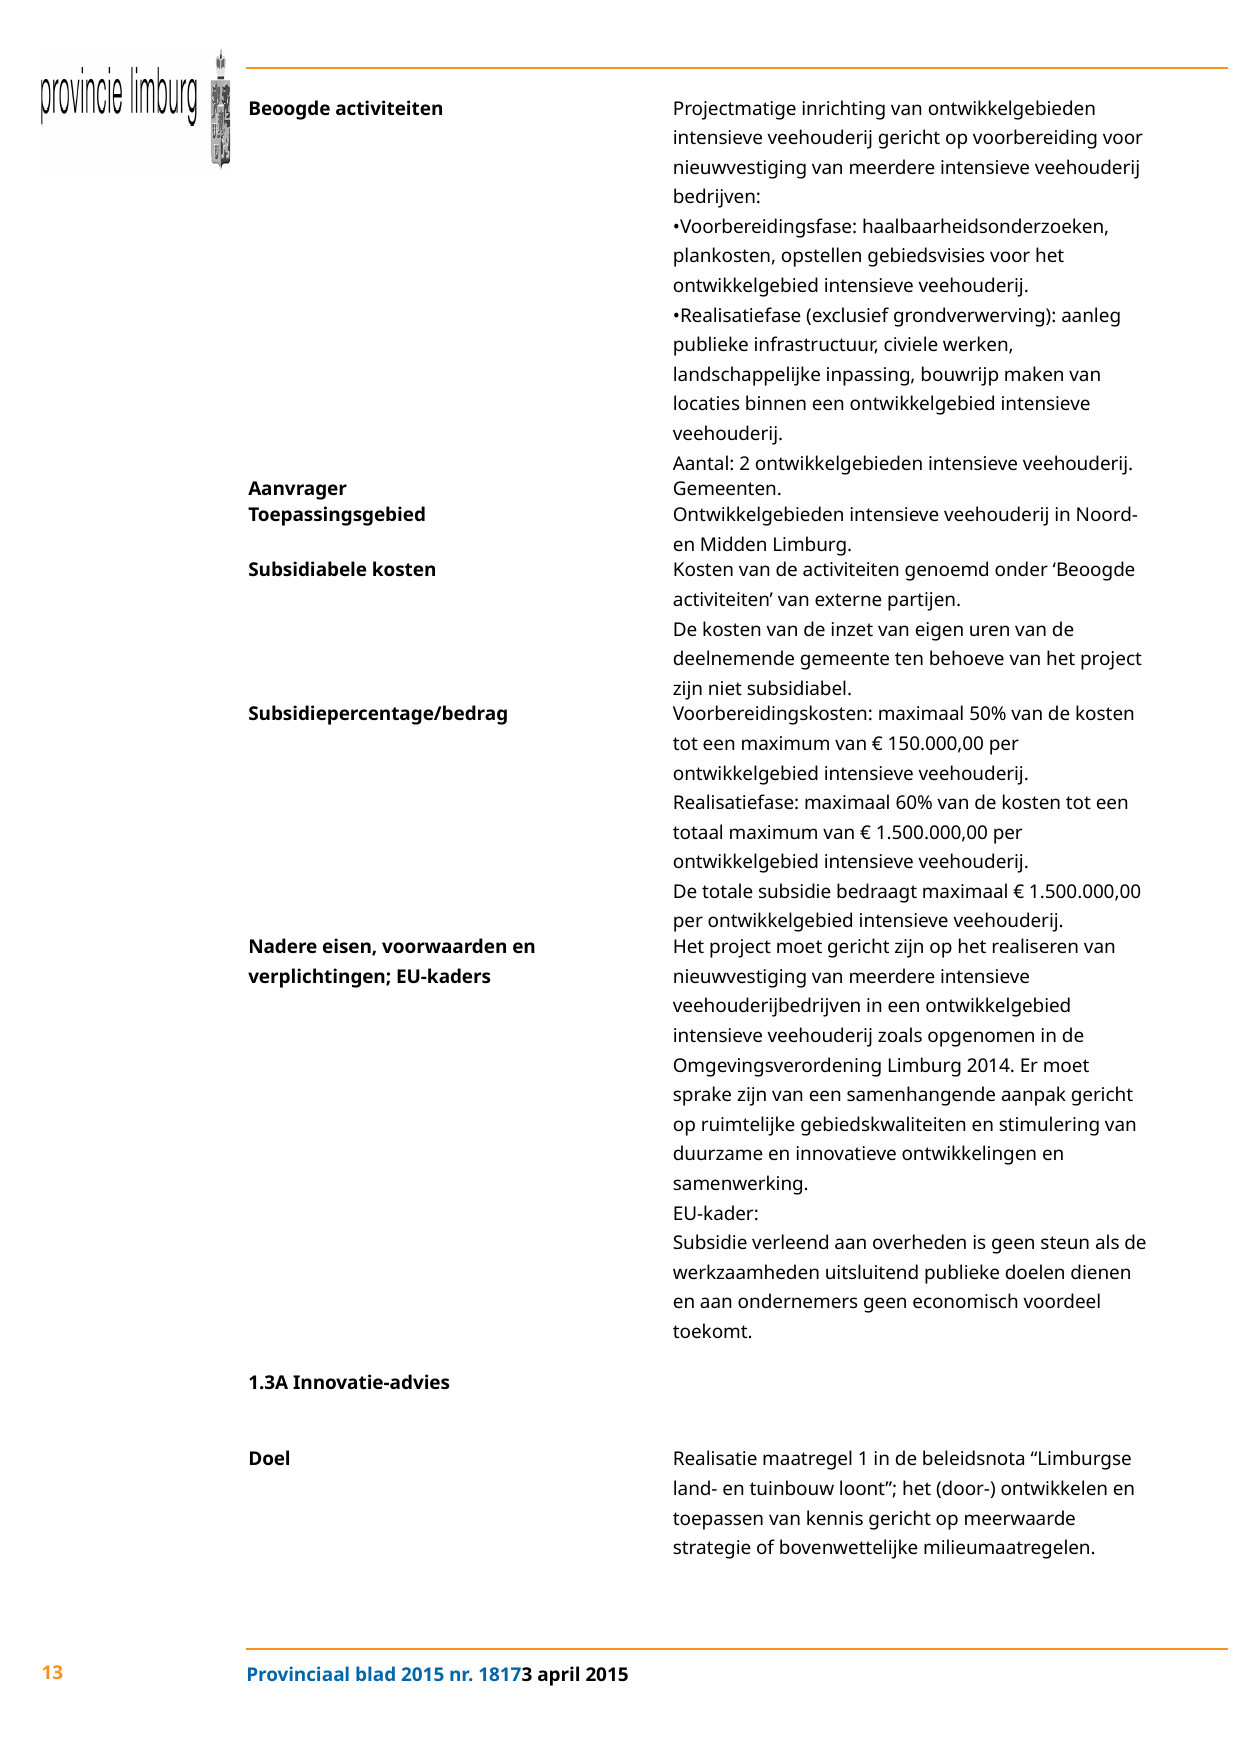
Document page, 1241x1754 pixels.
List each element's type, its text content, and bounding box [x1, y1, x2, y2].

table_cell Kosten van de activiteiten genoemd onder ‘Beoogde activiteiten’ van externe partijen. De kosten van de inzet van eigen uren van de deelnemende gemeente ten behoeve van het project zijn niet subsidiabel. [673, 557, 1152, 701]
table_cell Toepassingsgebied [248, 501, 673, 557]
table_cell Gemeenten. [673, 476, 1152, 501]
table_cell Projectmatige inrichting van ontwikkelgebieden intensieve veehouderij gericht op voorbereiding voor nieuwvestiging van meerdere intensieve veehouderij bedrijven: •Voorbereidingsfase: haalbaarheidsonderzoeken, plankosten, opstellen gebiedsvisies voor het ontwikkelgebied intensieve veehouderij. •Realisatiefase (exclusief grondverwerving): aanleg publieke infrastructuur, civiele werken, landschappelijke inpassing, bouwrijp maken van locaties binnen een ontwikkelgebied intensieve veehouderij. Aantal: 2 ontwikkelgebieden intensieve veehouderij. [673, 95, 1152, 476]
table_header Realisatie maatregel 1 in de beleidsnota “Limburgse land- en tuinbouw loont”; het (door-) ontwikkelen en toepassen van kennis gericht op meerwaarde strategie of bovenwettelijke milieumaatregelen. [673, 1446, 1152, 1560]
table_cell Subsidiabele kosten [248, 557, 673, 701]
table_header Doel [248, 1446, 673, 1560]
table_cell Ontwikkelgebieden intensieve veehouderij in Noord- en Midden Limburg. [673, 501, 1152, 557]
table_cell Voorbereidingskosten: maximaal 50% van de kosten tot een maximum van € 150.000,00 per ontwikkelgebied intensieve veehouderij. Realisatiefase: maximaal 60% van de kosten tot een totaal maximum van € 1.500.000,00 per ontwikkelgebied intensieve veehouderij. De totale subsidie bedraagt maximaal € 1.500.000,00 per ontwikkelgebied intensieve veehouderij. [673, 701, 1152, 933]
table_cell Beoogde activiteiten [248, 95, 673, 476]
text 1.3A Innovatie-advies [248, 1369, 1152, 1395]
table_cell Subsidiepercentage/bedrag [248, 701, 673, 933]
table_cell Het project moet gericht zijn op het realiseren van nieuwvestiging van meerdere intensieve veehouderijbedrijven in een ontwikkelgebied intensieve veehouderij zoals opgenomen in de Omgevingsverordening Limburg 2014. Er moet sprake zijn van een samenhangende aanpak gericht op ruimtelijke gebiedskwaliteiten en stimulering van duurzame en innovatieve ontwikkelingen en samenwerking. EU-kader: Subsidie verleend aan overheden is geen steun als de werkzaamheden uitsluitend publieke doelen dienen en aan ondernemers geen economisch voordeel toekomt. [673, 934, 1152, 1344]
table_cell Nadere eisen, voorwaarden en verplichtingen; EU-kaders [248, 934, 673, 1344]
table_cell Aanvrager [248, 476, 673, 501]
picture [41, 47, 231, 172]
